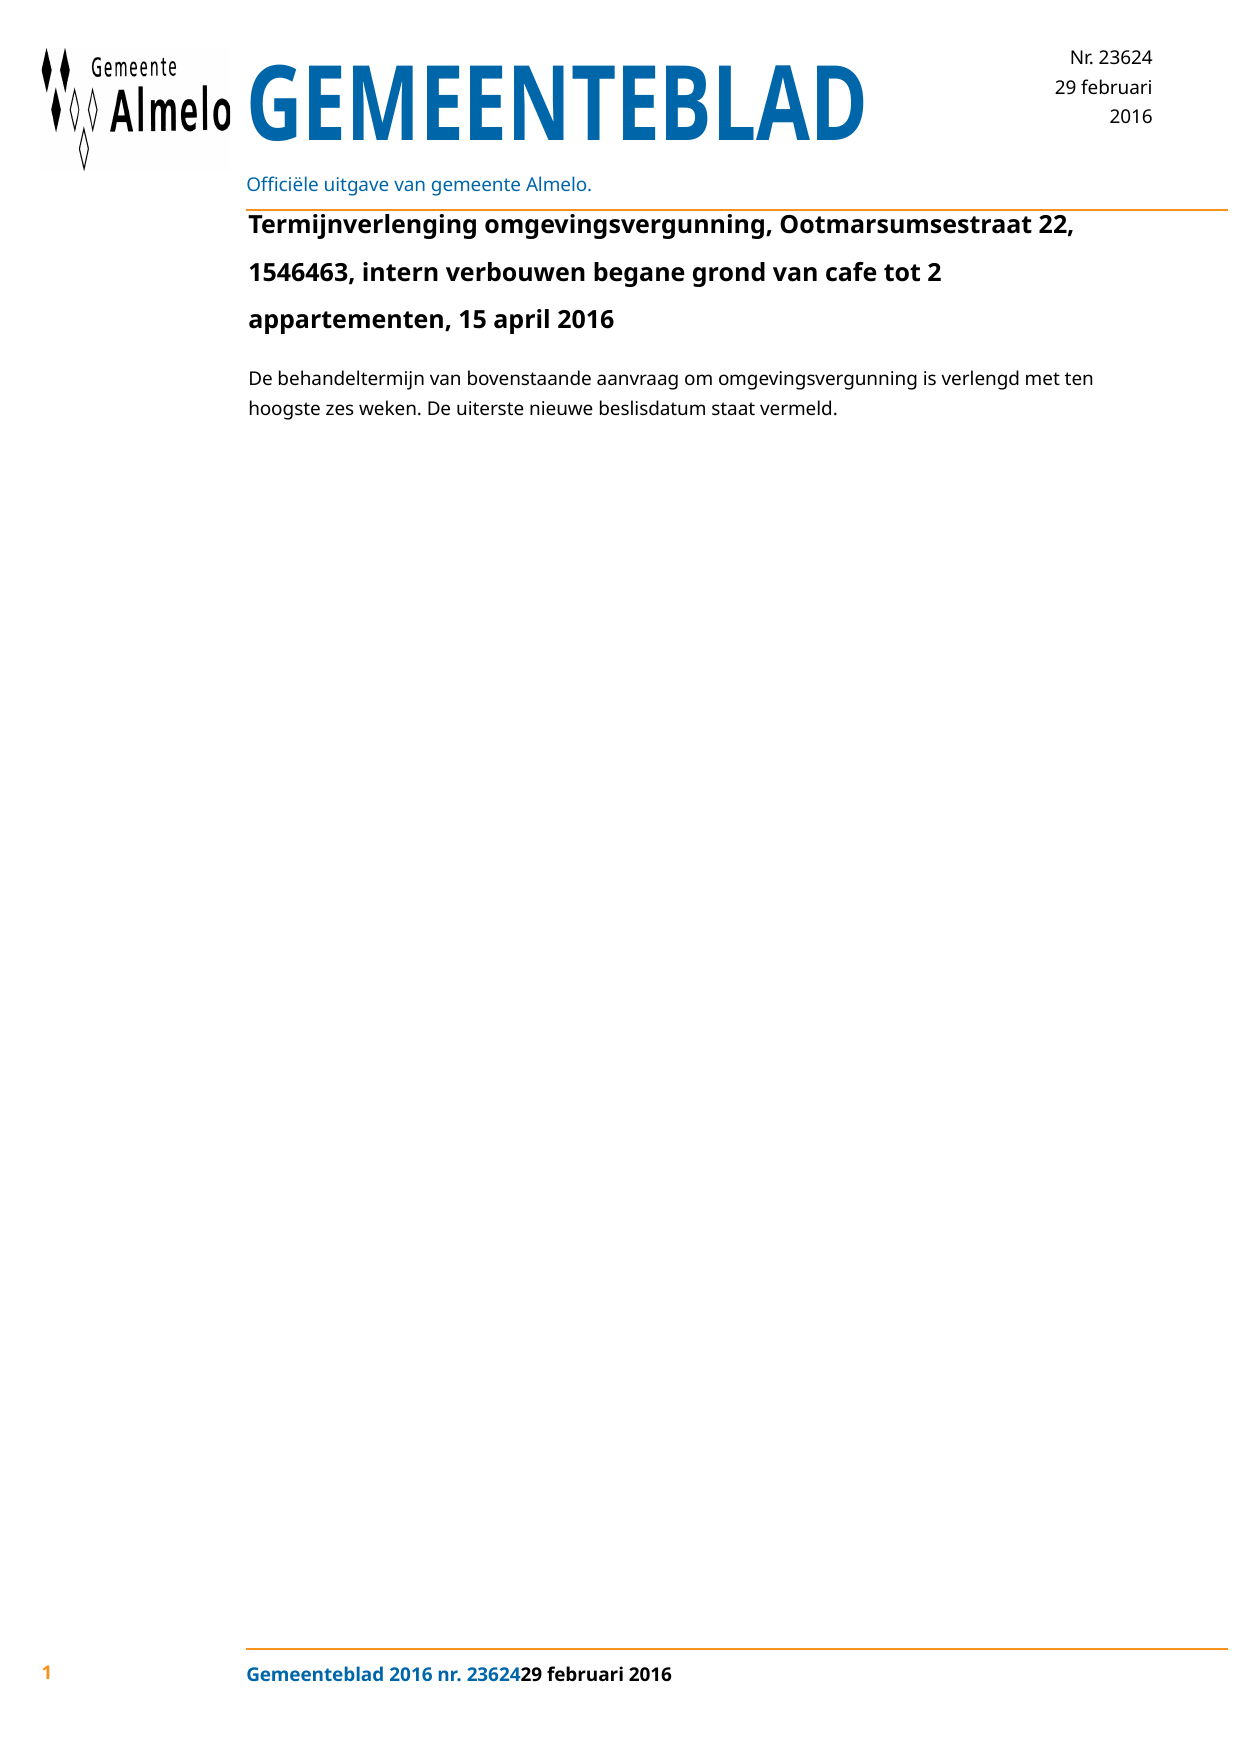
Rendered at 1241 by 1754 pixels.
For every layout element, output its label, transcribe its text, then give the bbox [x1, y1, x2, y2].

picture [41, 47, 231, 172]
text Termijnverlenging omgevingsvergunning, Ootmarsumsestraat 22, 1546463, intern verbouwen begane grond van cafe tot 2 appartementen, 15 april 2016 [248, 211, 1152, 336]
text De behandeltermijn van bovenstaande aanvraag om omgevingsvergunning is verlengd met ten hoogste zes weken. De uiterste nieuwe beslisdatum staat vermeld. [248, 366, 1152, 421]
